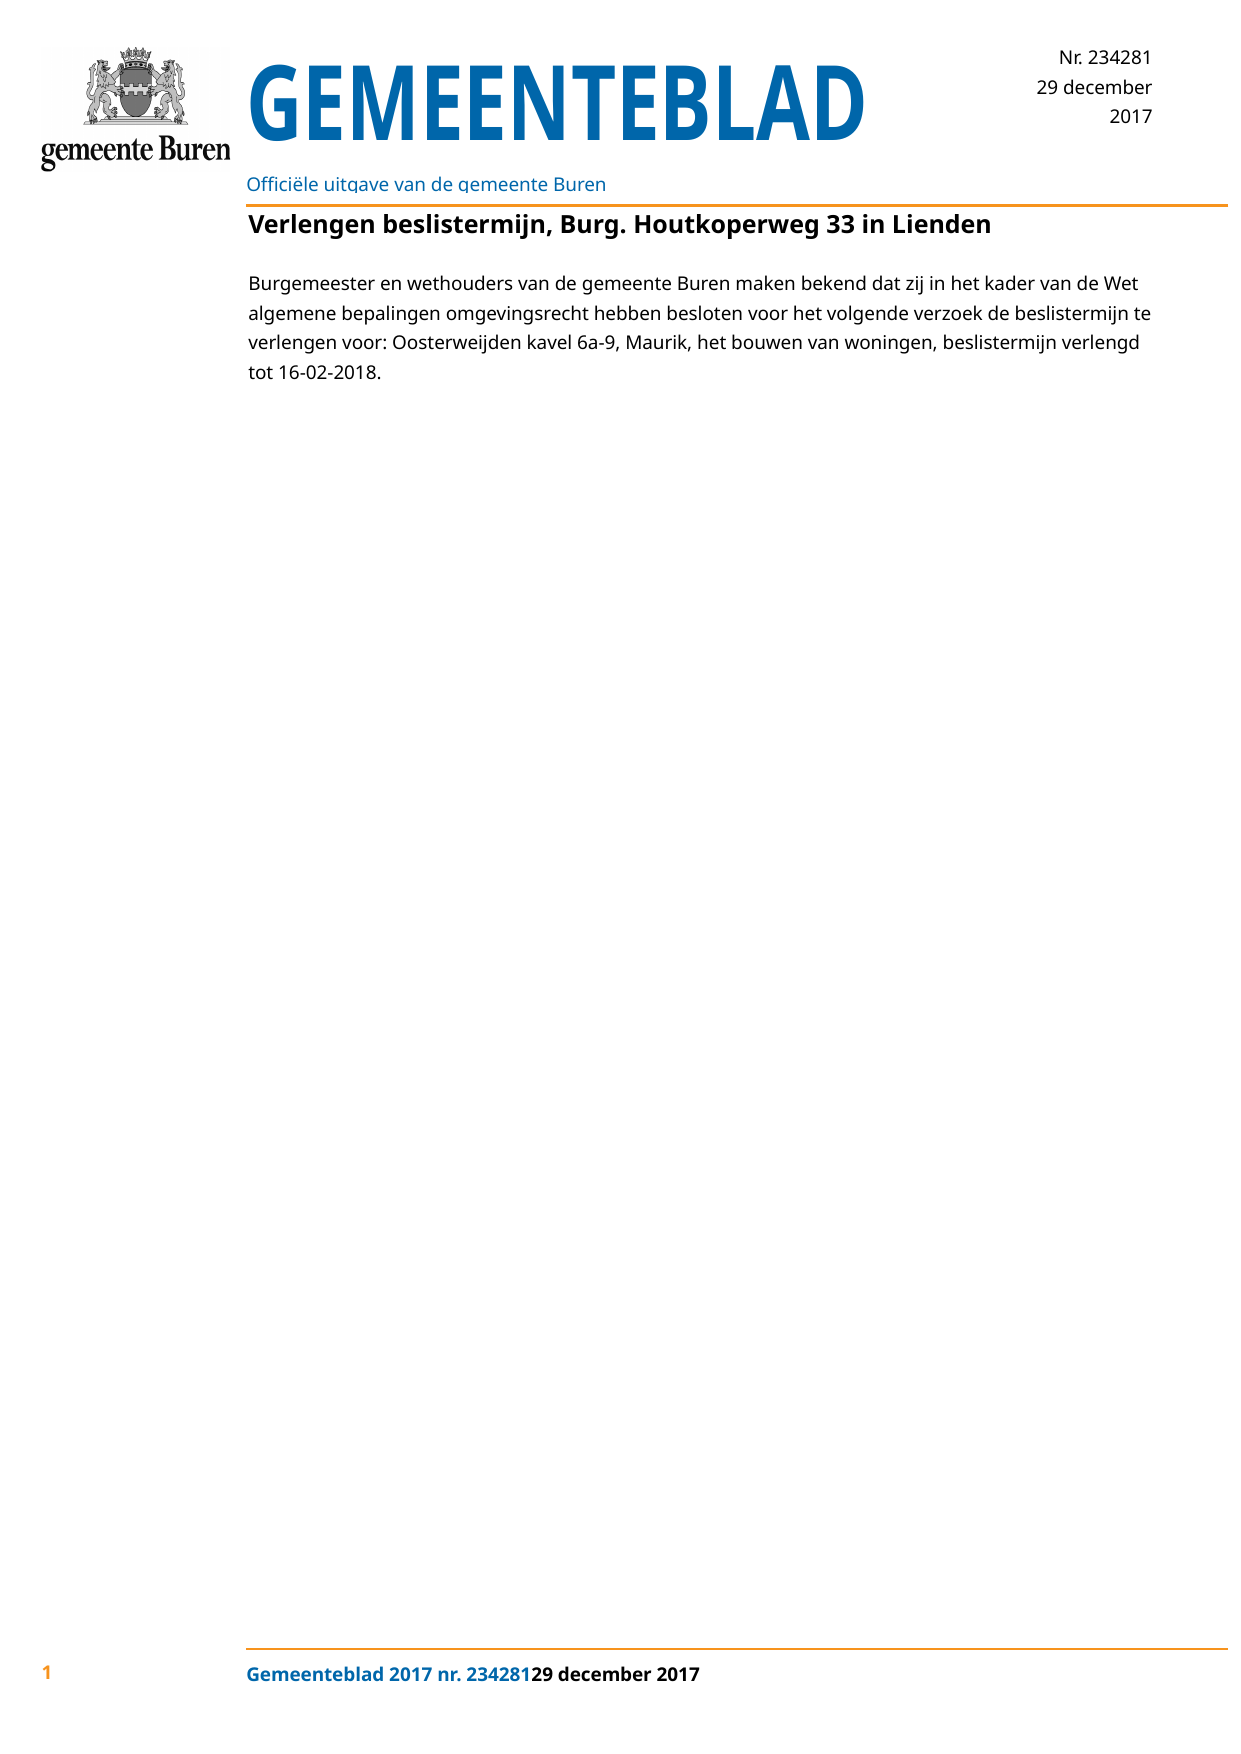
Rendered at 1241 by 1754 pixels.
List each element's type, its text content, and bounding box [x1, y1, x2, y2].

picture [41, 47, 231, 172]
text Burgemeester en wethouders van de gemeente Buren maken bekend dat zij in het kader van de Wet algemene bepalingen omgevingsrecht hebben besloten voor het volgende verzoek de beslistermijn te verlengen voor: Oosterweijden kavel 6a-9, Maurik, het bouwen van woningen, beslistermijn verlengd tot 16-02-2018. [248, 270, 1152, 385]
text Verlengen beslistermijn, Burg. Houtkoperweg 33 in Lienden [248, 207, 1152, 241]
